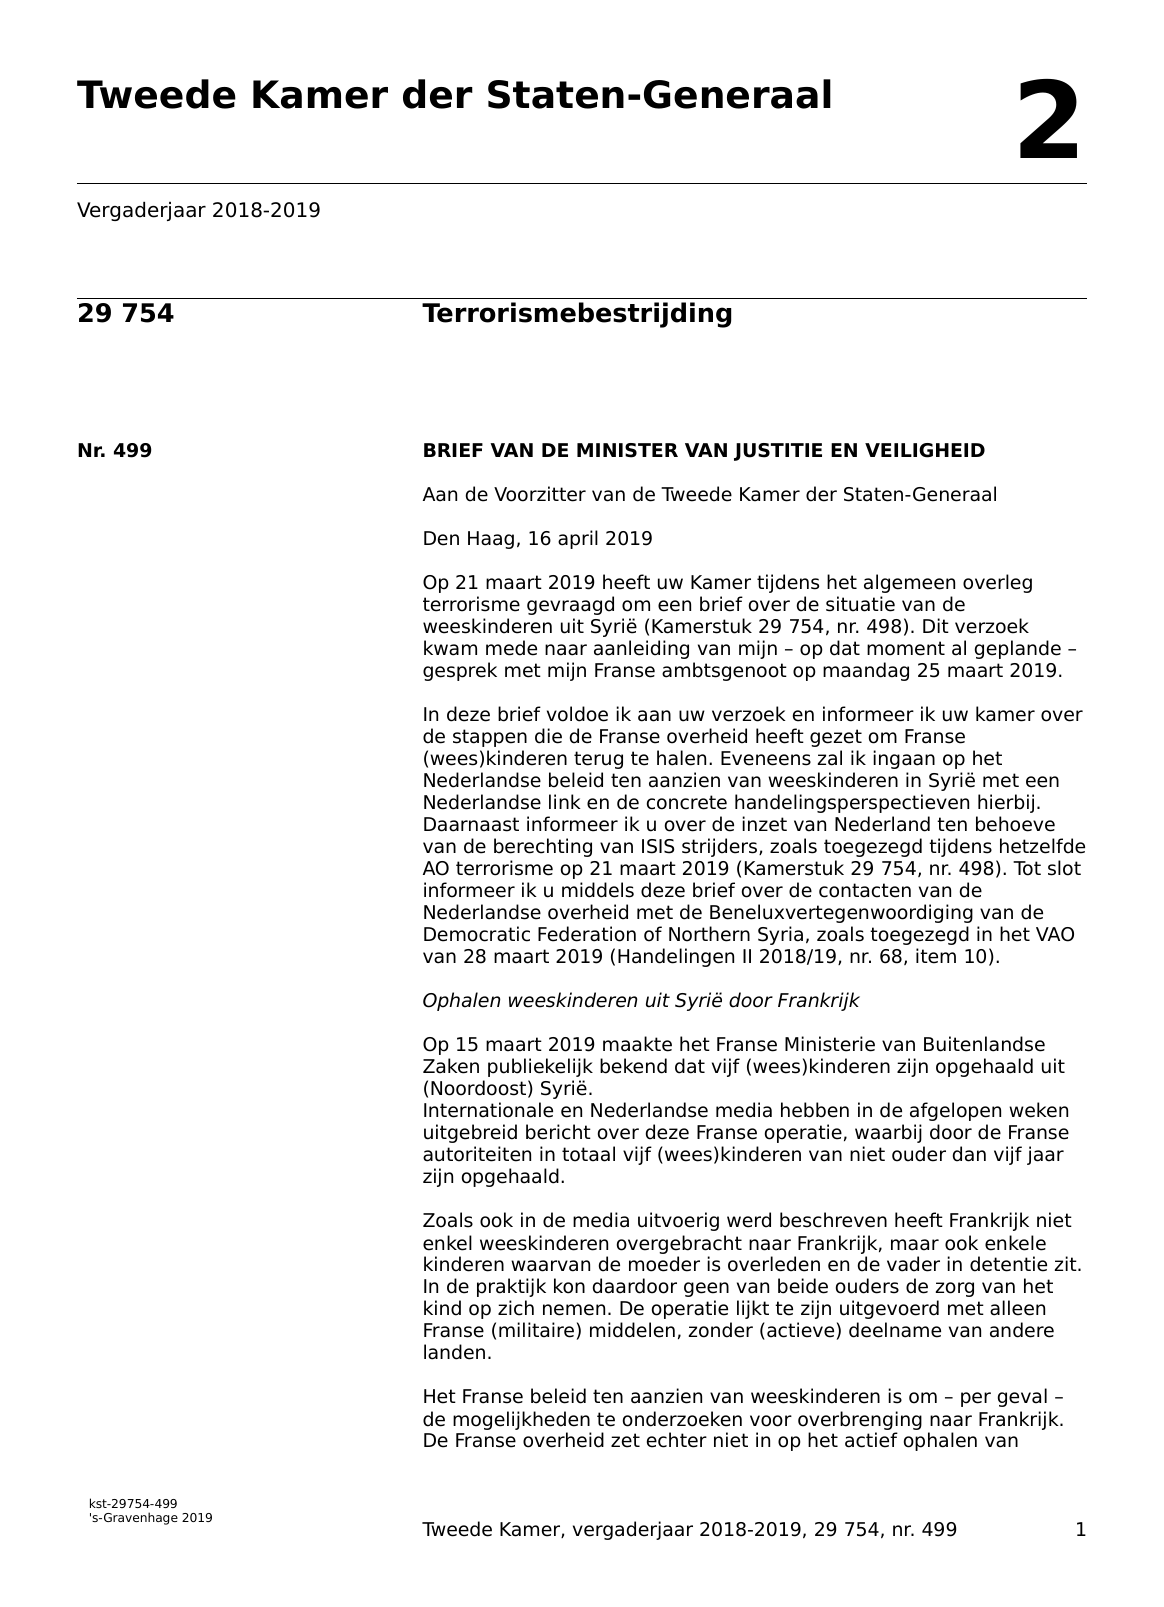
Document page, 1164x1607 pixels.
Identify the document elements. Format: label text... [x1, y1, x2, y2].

subtitle Ophalen weeskinderen uit Syrië door Frankrijk [422, 990, 1087, 1012]
text 's-Gravenhage 2019 [88, 1511, 323, 1525]
text Het Franse beleid ten aanzien van weeskinderen is om – per geval – de mogelijkheden te onderzoeken voor overbrenging naar Frankrijk. De Franse overheid zet echter niet in op het actief ophalen van [422, 1386, 1087, 1452]
text In deze brief voldoe ik aan uw verzoek en informeer ik uw kamer over de stappen die de Franse overheid heeft gezet om Franse (wees)kinderen terug te halen. Eveneens zal ik ingaan op het Nederlandse beleid ten aanzien van weeskinderen in Syrië met een Nederlandse link en de concrete handelingsperspectieven hierbij. Daarnaast informeer ik u over de inzet van Nederland ten behoeve van de berechting van ISIS strijders, zoals toegezegd tijdens hetzelfde AO terrorisme op 21 maart 2019 (Kamerstuk 29 754, nr. 498). Tot slot informeer ik u middels deze brief over de contacten van de Nederlandse overheid met de Beneluxvertegenwoordiging van de Democratic Federation of Northern Syria, zoals toegezegd in het VAO van 28 maart 2019 (Handelingen II 2018/19, nr. 68, item 10). [422, 704, 1087, 968]
table_header 2 [886, 59, 1087, 183]
table_header Tweede Kamer der Staten-Generaal [77, 59, 886, 183]
text Aan de Voorzitter van de Tweede Kamer der Staten-Generaal [422, 484, 1087, 506]
table_cell Vergaderjaar 2018-2019 [77, 184, 1087, 298]
text Op 21 maart 2019 heeft uw Kamer tijdens het algemeen overleg terrorisme gevraagd om een brief over de situatie van de weeskinderen uit Syrië (Kamerstuk 29 754, nr. 498). Dit verzoek kwam mede naar aanleiding van mijn – op dat moment al geplande – gesprek met mijn Franse ambtsgenoot op maandag 25 maart 2019. [422, 572, 1087, 682]
subtitle 29 754 Terrorismebestrijding [77, 299, 1087, 329]
text Den Haag, 16 april 2019 [422, 528, 1087, 550]
text Op 15 maart 2019 maakte het Franse Ministerie van Buitenlandse Zaken publiekelijk bekend dat vijf (wees)kinderen zijn opgehaald uit (Noordoost) Syrië. [422, 1034, 1087, 1100]
text kst-29754-499 [88, 1497, 323, 1511]
text Zoals ook in de media uitvoerig werd beschreven heeft Frankrijk niet enkel weeskinderen overgebracht naar Frankrijk, maar ook enkele kinderen waarvan de moeder is overleden en de vader in detentie zit. In de praktijk kon daardoor geen van beide ouders de zorg van het kind op zich nemen. De operatie lijkt te zijn uitgevoerd met alleen Franse (militaire) middelen, zonder (actieve) deelname van andere landen. [422, 1210, 1087, 1364]
text Internationale en Nederlandse media hebben in de afgelopen weken uitgebreid bericht over deze Franse operatie, waarbij door de Franse autoriteiten in totaal vijf (wees)kinderen van niet ouder dan vijf jaar zijn opgehaald. [422, 1100, 1087, 1188]
subtitle Nr. 499 BRIEF VAN DE MINISTER VAN JUSTITIE EN VEILIGHEID [77, 440, 1087, 462]
